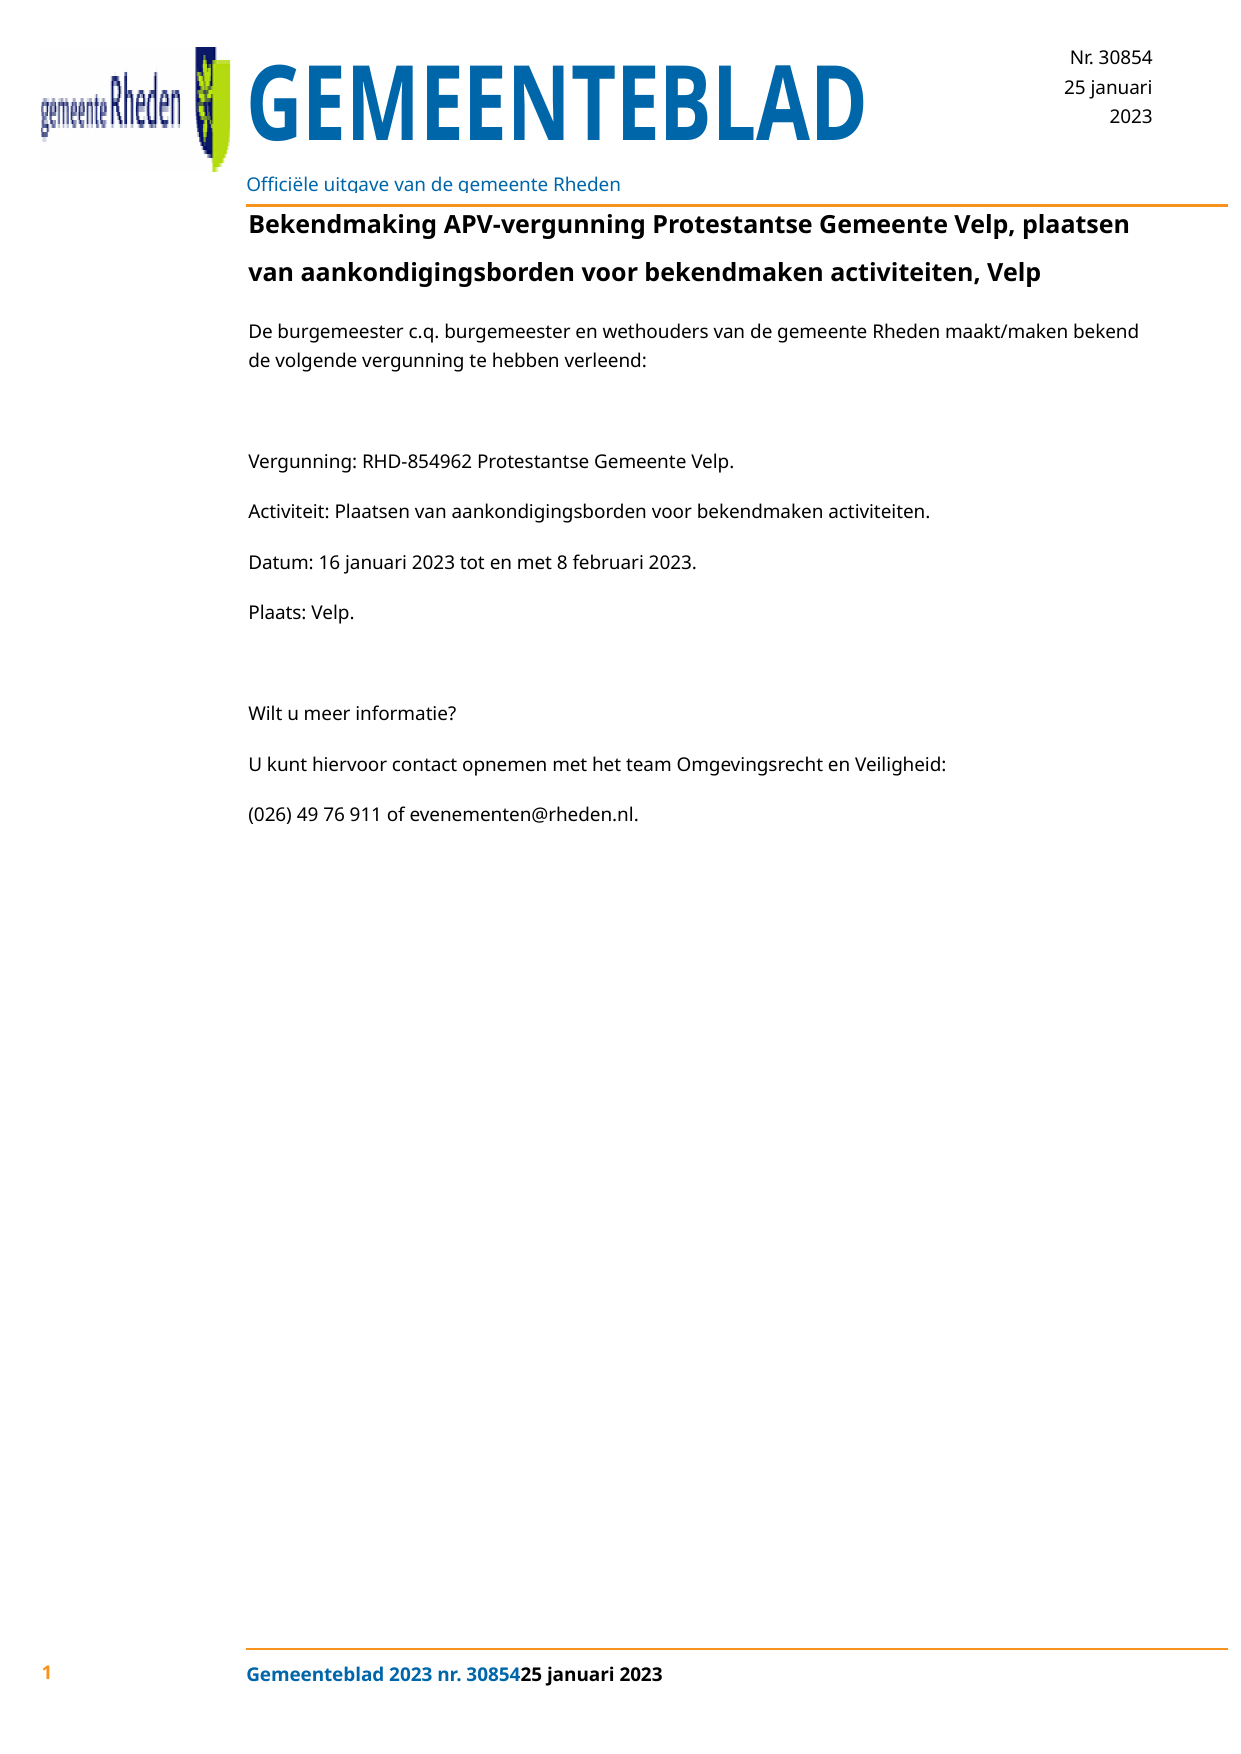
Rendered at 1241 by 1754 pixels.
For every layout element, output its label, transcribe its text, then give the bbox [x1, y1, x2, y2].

text U kunt hiervoor contact opnemen met het team Omgevingsrecht en Veiligheid: [248, 751, 1152, 777]
picture [41, 47, 231, 172]
text Datum: 16 januari 2023 tot en met 8 februari 2023. [248, 549, 1152, 575]
text Plaats: Velp. [248, 599, 1152, 625]
text Vergunning: RHD-854962 Protestantse Gemeente Velp. [248, 448, 1152, 474]
text Wilt u meer informatie? [248, 700, 1152, 726]
text De burgemeester c.q. burgemeester en wethouders van de gemeente Rheden maakt/maken bekend de volgende vergunning te hebben verleend: [248, 318, 1152, 373]
text (026) 49 76 911 of evenementen@rheden.nl. [248, 801, 1152, 827]
text Bekendmaking APV-vergunning Protestantse Gemeente Velp, plaatsen van aankondigingsborden voor bekendmaken activiteiten, Velp [248, 207, 1152, 288]
text Activiteit: Plaatsen van aankondigingsborden voor bekendmaken activiteiten. [248, 499, 1152, 524]
